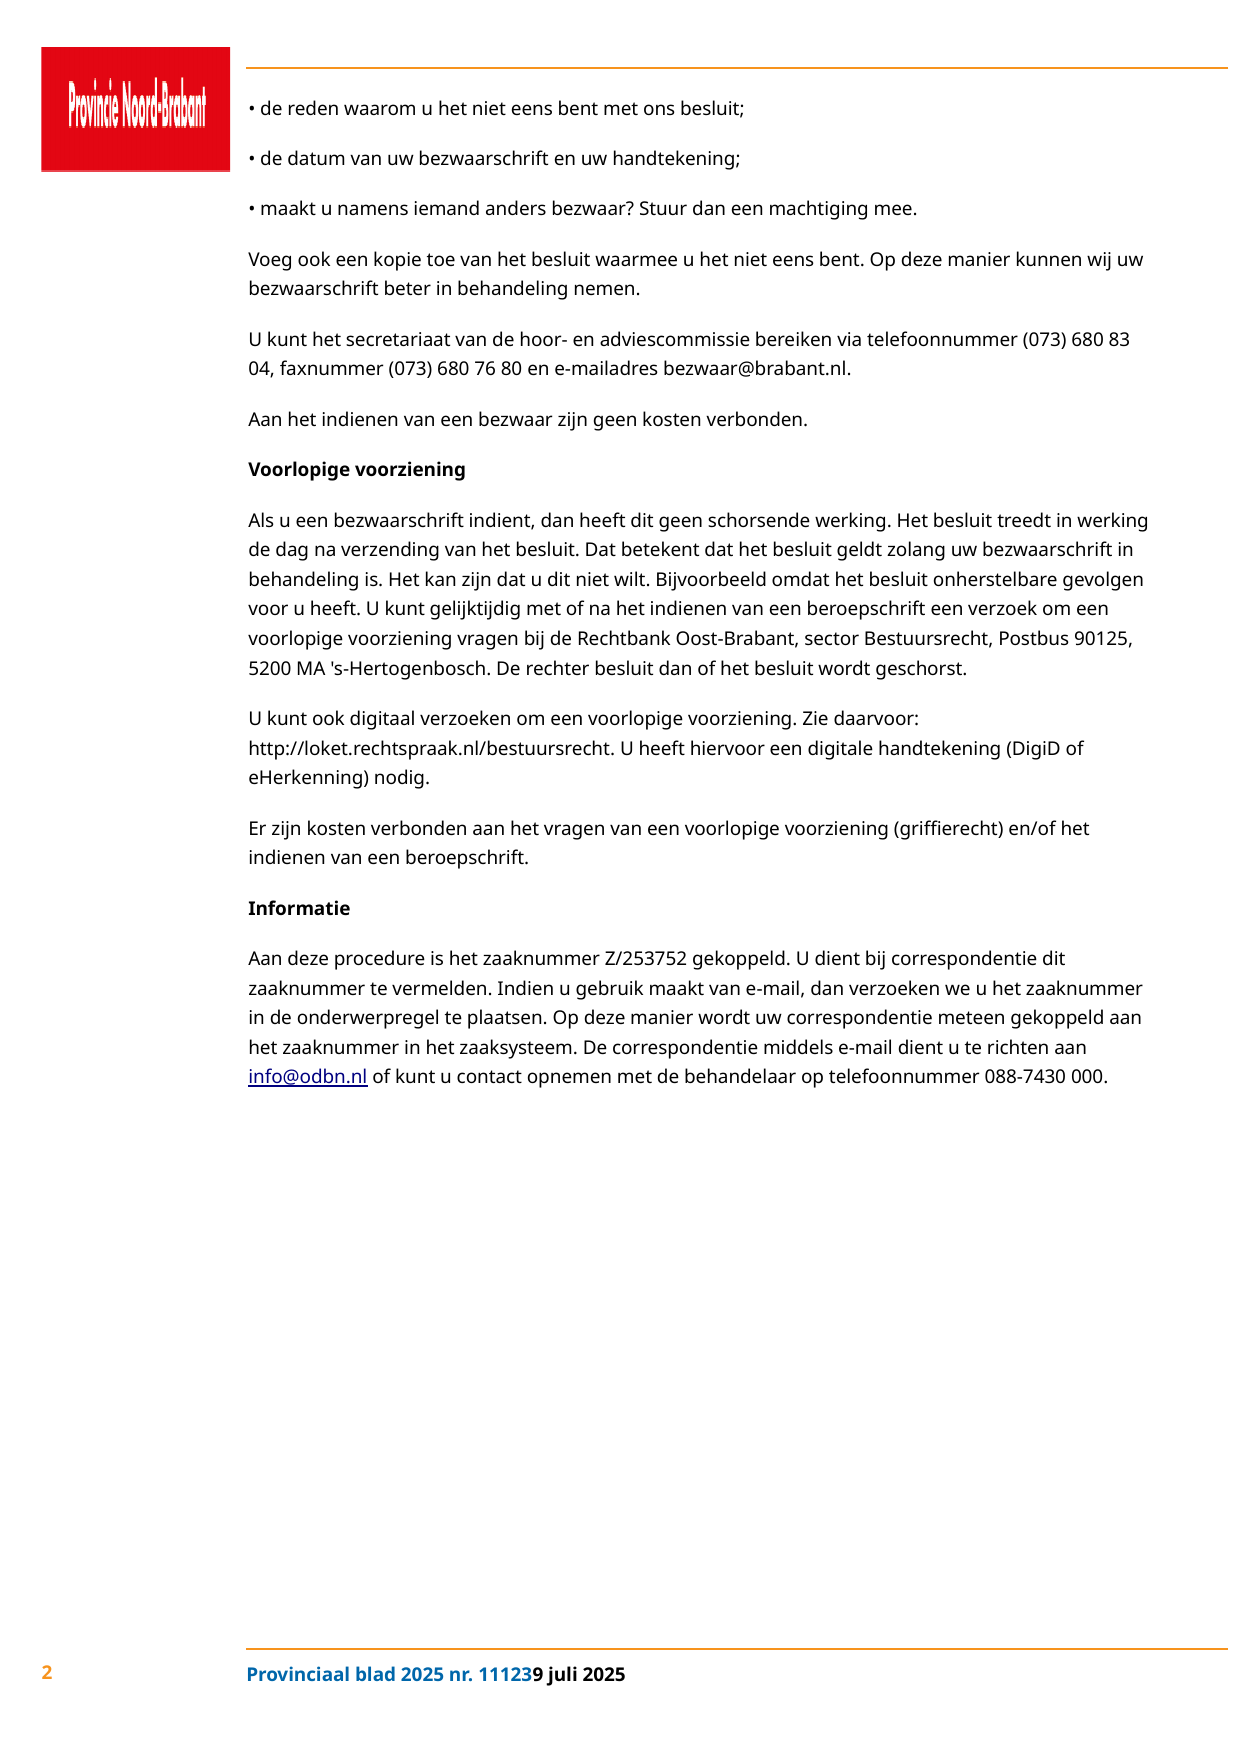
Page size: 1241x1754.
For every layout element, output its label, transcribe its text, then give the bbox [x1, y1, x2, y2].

text Informatie [248, 895, 1152, 921]
text • maakt u namens iemand anders bezwaar? Stuur dan een machtiging mee. [248, 196, 1152, 221]
text U kunt het secretariaat van de hoor- en adviescommissie bereiken via telefoonnummer (073) 680 83 04, faxnummer (073) 680 76 80 en e-mailadres bezwaar@brabant.nl. [248, 326, 1152, 381]
text U kunt ook digitaal verzoeken om een voorlopige voorziening. Zie daarvoor: http://loket.rechtspraak.nl/bestuursrecht. U heeft hiervoor een digitale handtekening (DigiD of eHerkenning) nodig. [248, 705, 1152, 790]
text Voeg ook een kopie toe van het besluit waarmee u het niet eens bent. Op deze manier kunnen wij uw bezwaarschrift beter in behandeling nemen. [248, 246, 1152, 301]
text Aan deze procedure is het zaaknummer Z/253752 gekoppeld. U dient bij correspondentie dit zaaknummer te vermelden. Indien u gebruik maakt van e-mail, dan verzoeken we u het zaaknummer in de onderwerpregel te plaatsen. Op deze manier wordt uw correspondentie meteen gekoppeld aan het zaaknummer in het zaaksysteem. De correspondentie middels e-mail dient u te richten aan info@odbn.nl of kunt u contact opnemen met de behandelaar op telefoonnummer 088-7430 000. [248, 945, 1152, 1089]
text Aan het indienen van een bezwaar zijn geen kosten verbonden. [248, 406, 1152, 432]
text • de reden waarom u het niet eens bent met ons besluit; [248, 95, 1152, 121]
text Voorlopige voorziening [248, 456, 1152, 482]
text Er zijn kosten verbonden aan het vragen van een voorlopige voorziening (griffierecht) en/of het indienen van een beroepschrift. [248, 815, 1152, 870]
picture [41, 47, 231, 172]
text • de datum van uw bezwaarschrift en uw handtekening; [248, 145, 1152, 171]
text Als u een bezwaarschrift indient, dan heeft dit geen schorsende werking. Het besluit treedt in werking de dag na verzending van het besluit. Dat betekent dat het besluit geldt zolang uw bezwaarschrift in behandeling is. Het kan zijn dat u dit niet wilt. Bijvoorbeeld omdat het besluit onherstelbare gevolgen voor u heeft. U kunt gelijktijdig met of na het indienen van een beroepschrift een verzoek om een voorlopige voorziening vragen bij de Rechtbank Oost-Brabant, sector Bestuursrecht, Postbus 90125, 5200 MA 's‑Hertogenbosch. De rechter besluit dan of het besluit wordt geschorst. [248, 507, 1152, 681]
